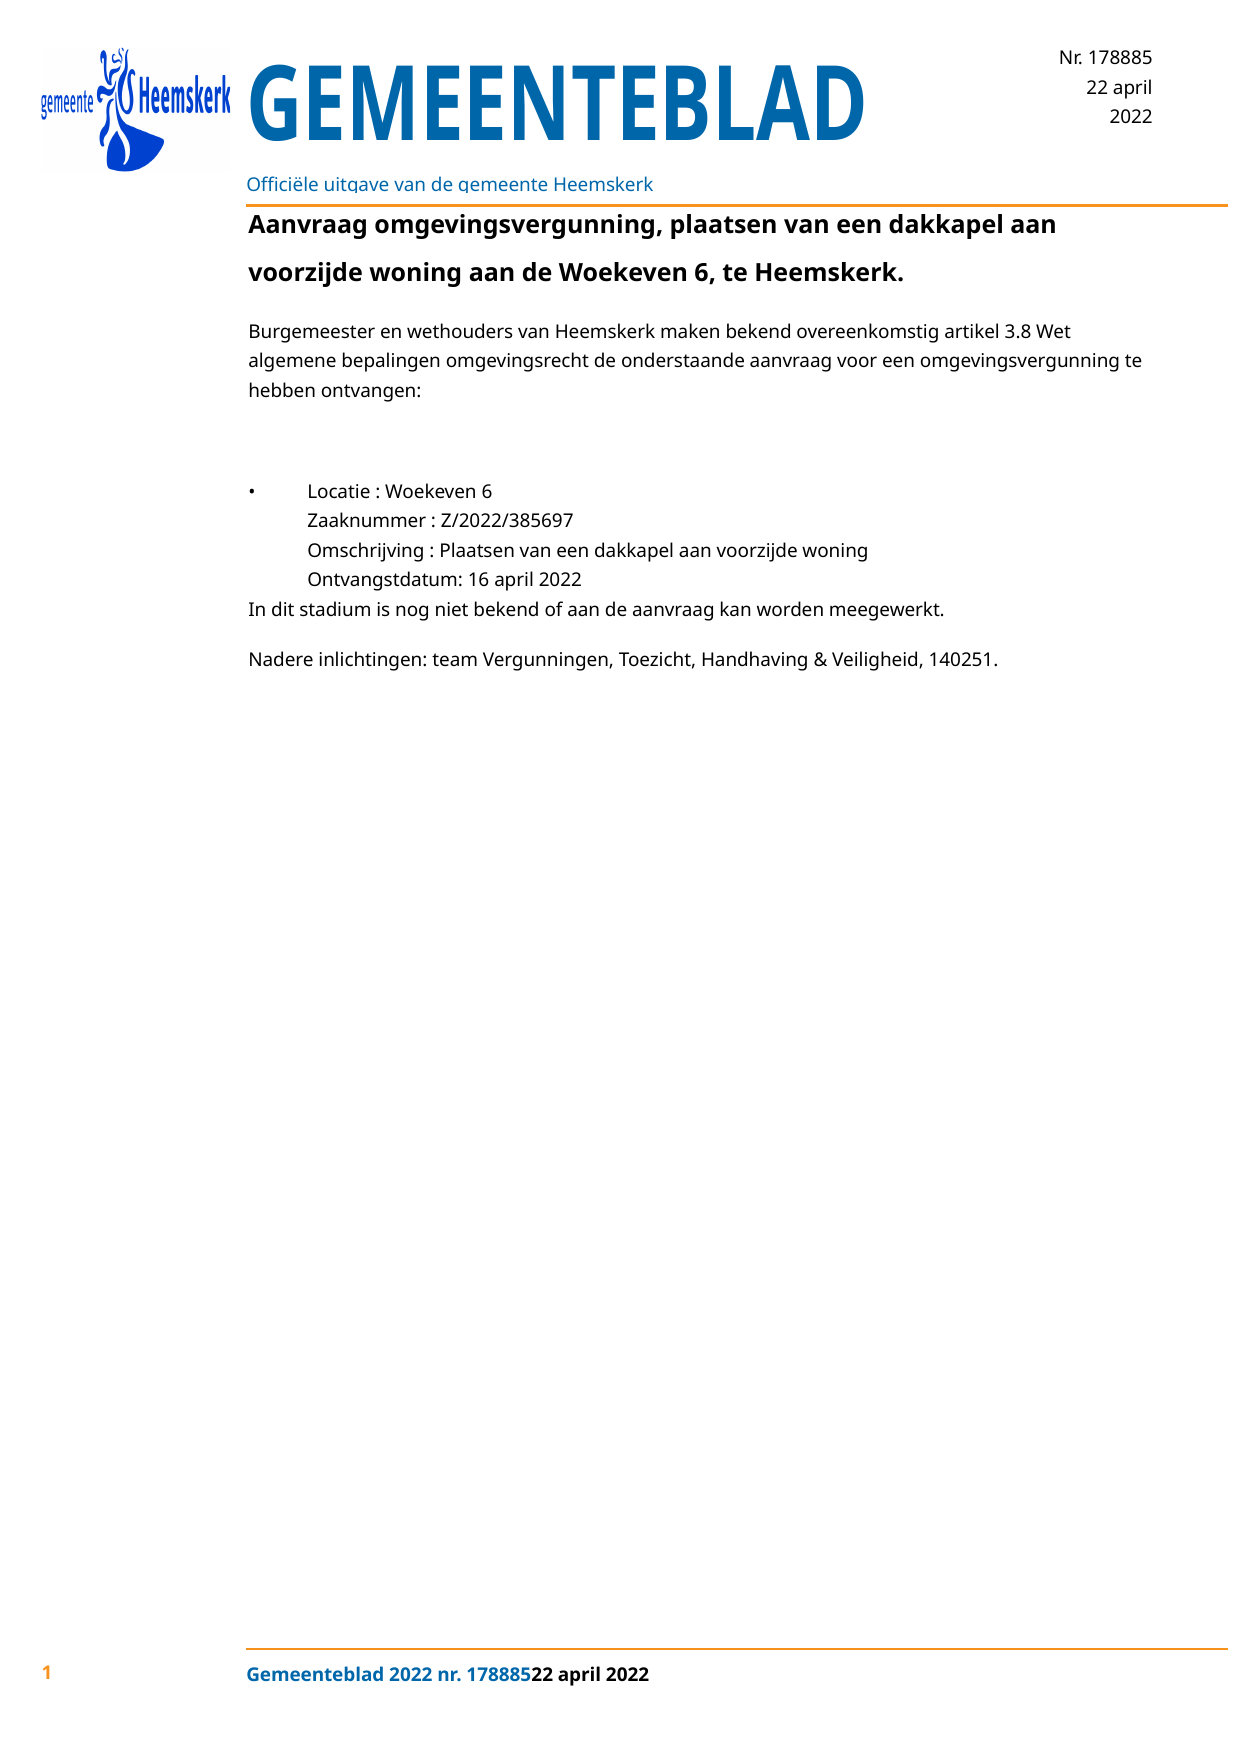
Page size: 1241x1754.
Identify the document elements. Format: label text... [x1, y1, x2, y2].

picture [41, 47, 231, 172]
list Zaaknummer : Z/2022/385697 [248, 507, 1152, 533]
list Locatie : Woekeven 6 [248, 478, 1152, 504]
list Ontvangstdatum: 16 april 2022 [248, 567, 1152, 592]
text Aanvraag omgevingsvergunning, plaatsen van een dakkapel aan voorzijde woning aan de Woekeven 6, te Heemskerk. [248, 207, 1152, 288]
text Burgemeester en wethouders van Heemskerk maken bekend overeenkomstig artikel 3.8 Wet algemene bepalingen omgevingsrecht de onderstaande aanvraag voor een omgevingsvergunning te hebben ontvangen: [248, 318, 1152, 403]
list Omschrijving : Plaatsen van een dakkapel aan voorzijde woning [248, 537, 1152, 563]
text In dit stadium is nog niet bekend of aan de aanvraag kan worden meegewerkt. [248, 596, 1152, 622]
text Nadere inlichtingen: team Vergunningen, Toezicht, Handhaving & Veiligheid, 140251. [248, 647, 1152, 672]
